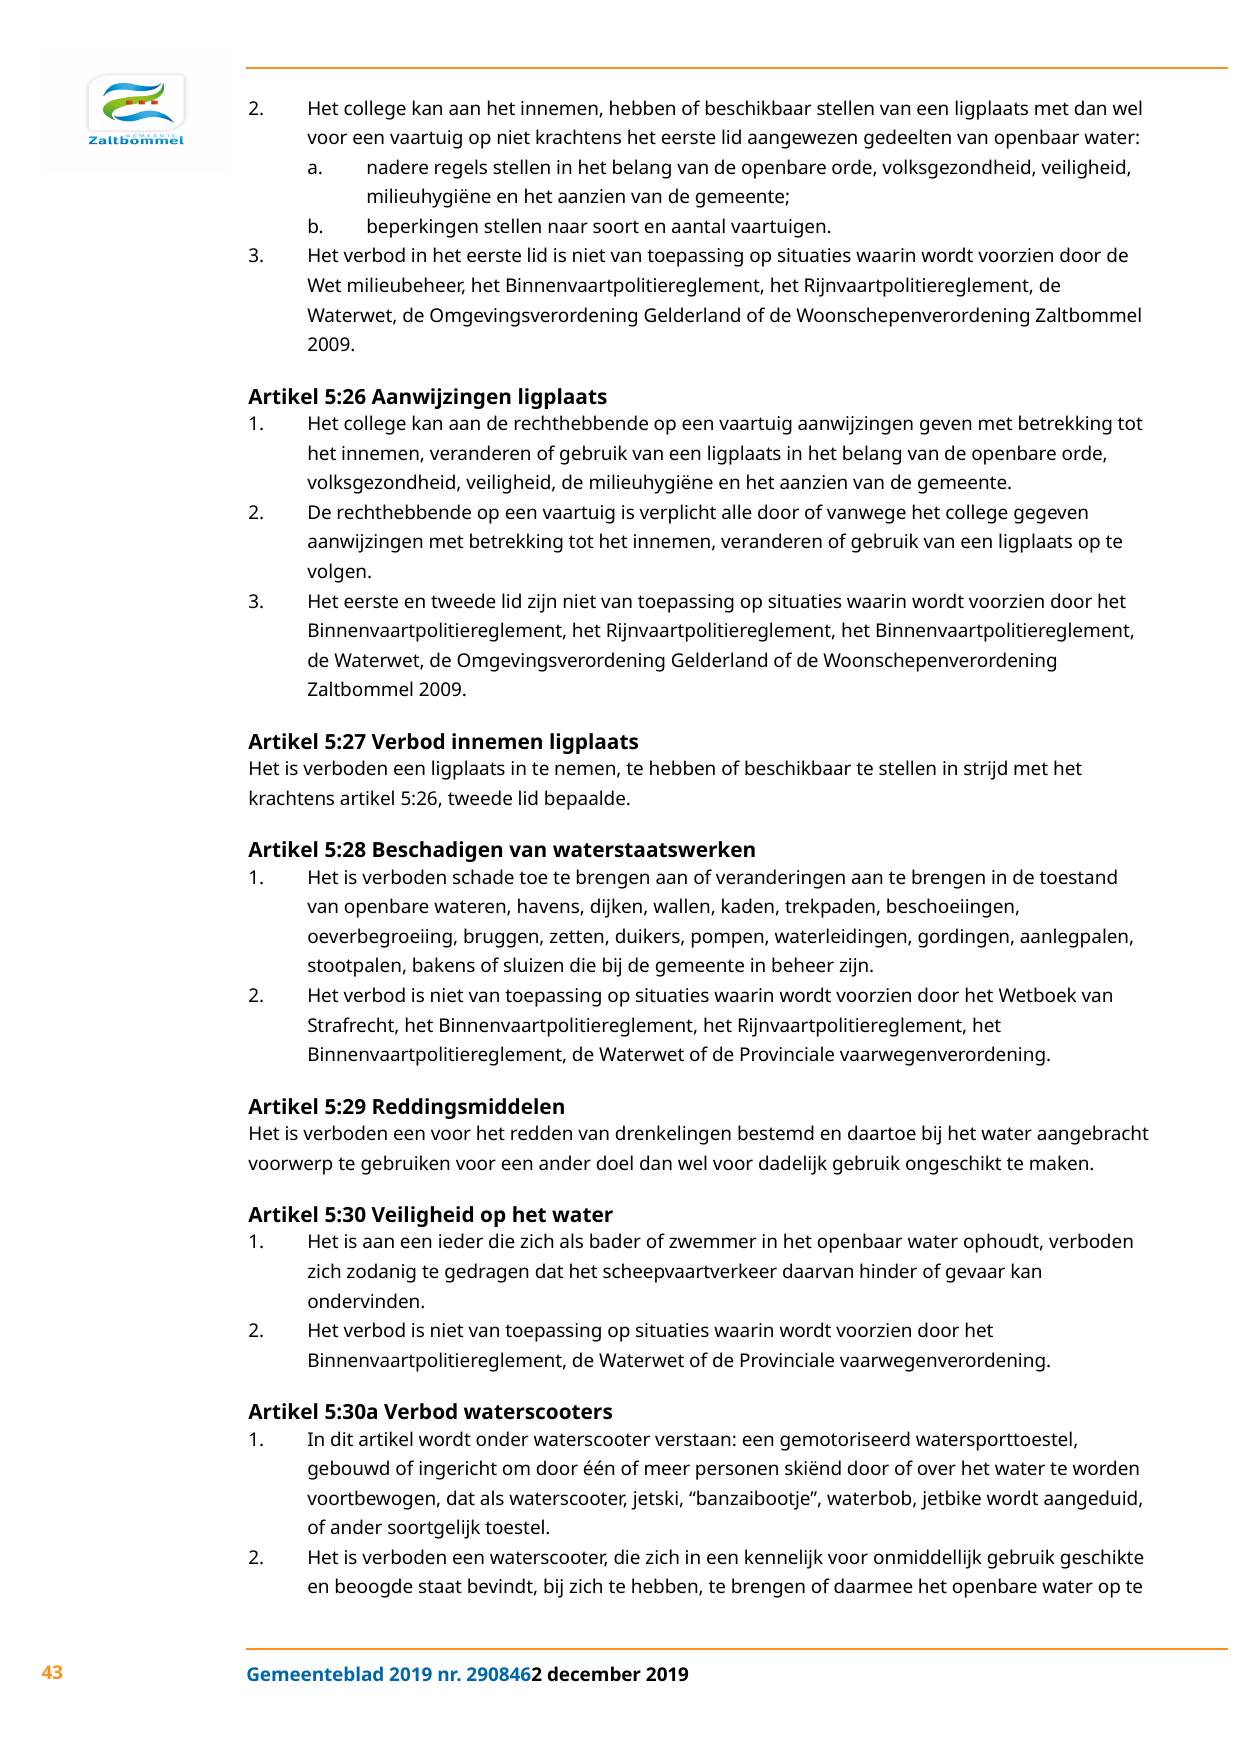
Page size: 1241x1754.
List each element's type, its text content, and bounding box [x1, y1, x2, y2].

list Het college kan aan het innemen, hebben of beschikbaar stellen van een ligplaats met dan wel voor een vaartuig op niet krachtens het eerste lid aangewezen gedeelten van openbaar water: [248, 95, 1152, 150]
text Artikel 5:30 Veiligheid op het water [248, 1200, 1152, 1229]
text Artikel 5:29 Reddingsmiddelen [248, 1092, 1152, 1120]
text Artikel 5:30a Verbod waterscooters [248, 1397, 1152, 1426]
list Het verbod is niet van toepassing op situaties waarin wordt voorzien door het Wetboek van Strafrecht, het Binnenvaartpolitiereglement, het Rijnvaartpolitiereglement, het Binnenvaartpolitiereglement, de Waterwet of de Provinciale vaarwegenverordening. [248, 982, 1152, 1067]
list Het is aan een ieder die zich als bader of zwemmer in het openbaar water ophoudt, verboden zich zodanig te gedragen dat het scheepvaartverkeer daarvan hinder of gevaar kan ondervinden. [248, 1229, 1152, 1313]
text Artikel 5:28 Beschadigen van waterstaatswerken [248, 835, 1152, 864]
list Het is verboden schade toe te brengen aan of veranderingen aan te brengen in de toestand van openbare wateren, havens, dijken, wallen, kaden, trekpaden, beschoeiingen, oeverbegroeiing, bruggen, zetten, duikers, pompen, waterleidingen, gordingen, aanlegpalen, stootpalen, bakens of sluizen die bij de gemeente in beheer zijn. [248, 864, 1152, 978]
list Het verbod in het eerste lid is niet van toepassing op situaties waarin wordt voorzien door de Wet milieubeheer, het Binnenvaartpolitiereglement, het Rijnvaartpolitiereglement, de Waterwet, de Omgevingsverordening Gelderland of de Woonschepenverordening Zaltbommel 2009. [248, 243, 1152, 357]
list Het verbod is niet van toepassing op situaties waarin wordt voorzien door het Binnenvaartpolitiereglement, de Waterwet of de Provinciale vaarwegenverordening. [248, 1317, 1152, 1373]
list beperkingen stellen naar soort en aantal vaartuigen. [307, 213, 1152, 239]
text Het is verboden een voor het redden van drenkelingen bestemd en daartoe bij het water aangebracht voorwerp te gebruiken voor een ander doel dan wel voor dadelijk gebruik ongeschikt te maken. [248, 1120, 1152, 1176]
text Het is verboden een ligplaats in te nemen, te hebben of beschikbaar te stellen in strijd met het krachtens artikel 5:26, tweede lid bepaalde. [248, 755, 1152, 811]
list De rechthebbende op een vaartuig is verplicht alle door of vanwege het college gegeven aanwijzingen met betrekking tot het innemen, veranderen of gebruik van een ligplaats op te volgen. [248, 499, 1152, 584]
list Het college kan aan de rechthebbende op een vaartuig aanwijzingen geven met betrekking tot het innemen, veranderen of gebruik van een ligplaats in het belang van de openbare orde, volksgezondheid, veiligheid, de milieuhygiëne en het aanzien van de gemeente. [248, 410, 1152, 495]
picture [41, 47, 231, 172]
list Het eerste en tweede lid zijn niet van toepassing op situaties waarin wordt voorzien door het Binnenvaartpolitiereglement, het Rijnvaartpolitiereglement, het Binnenvaartpolitiereglement, de Waterwet, de Omgevingsverordening Gelderland of de Woonschepenverordening Zaltbommel 2009. [248, 588, 1152, 702]
list nadere regels stellen in het belang van de openbare orde, volksgezondheid, veiligheid, milieuhygiëne en het aanzien van de gemeente; [307, 154, 1152, 209]
list Het is verboden een waterscooter, die zich in een kennelijk voor onmiddellijk gebruik geschikte en beoogde staat bevindt, bij zich te hebben, te brengen of daarmee het openbare water op te [248, 1544, 1152, 1599]
text Artikel 5:27 Verbod innemen ligplaats [248, 727, 1152, 755]
text Artikel 5:26 Aanwijzingen ligplaats [248, 382, 1152, 410]
list In dit artikel wordt onder waterscooter verstaan: een gemotoriseerd watersporttoestel, gebouwd of ingericht om door één of meer personen skiënd door of over het water te worden voortbewogen, dat als waterscooter, jetski, “banzaibootje”, waterbob, jetbike wordt aangeduid, of ander soortgelijk toestel. [248, 1426, 1152, 1540]
